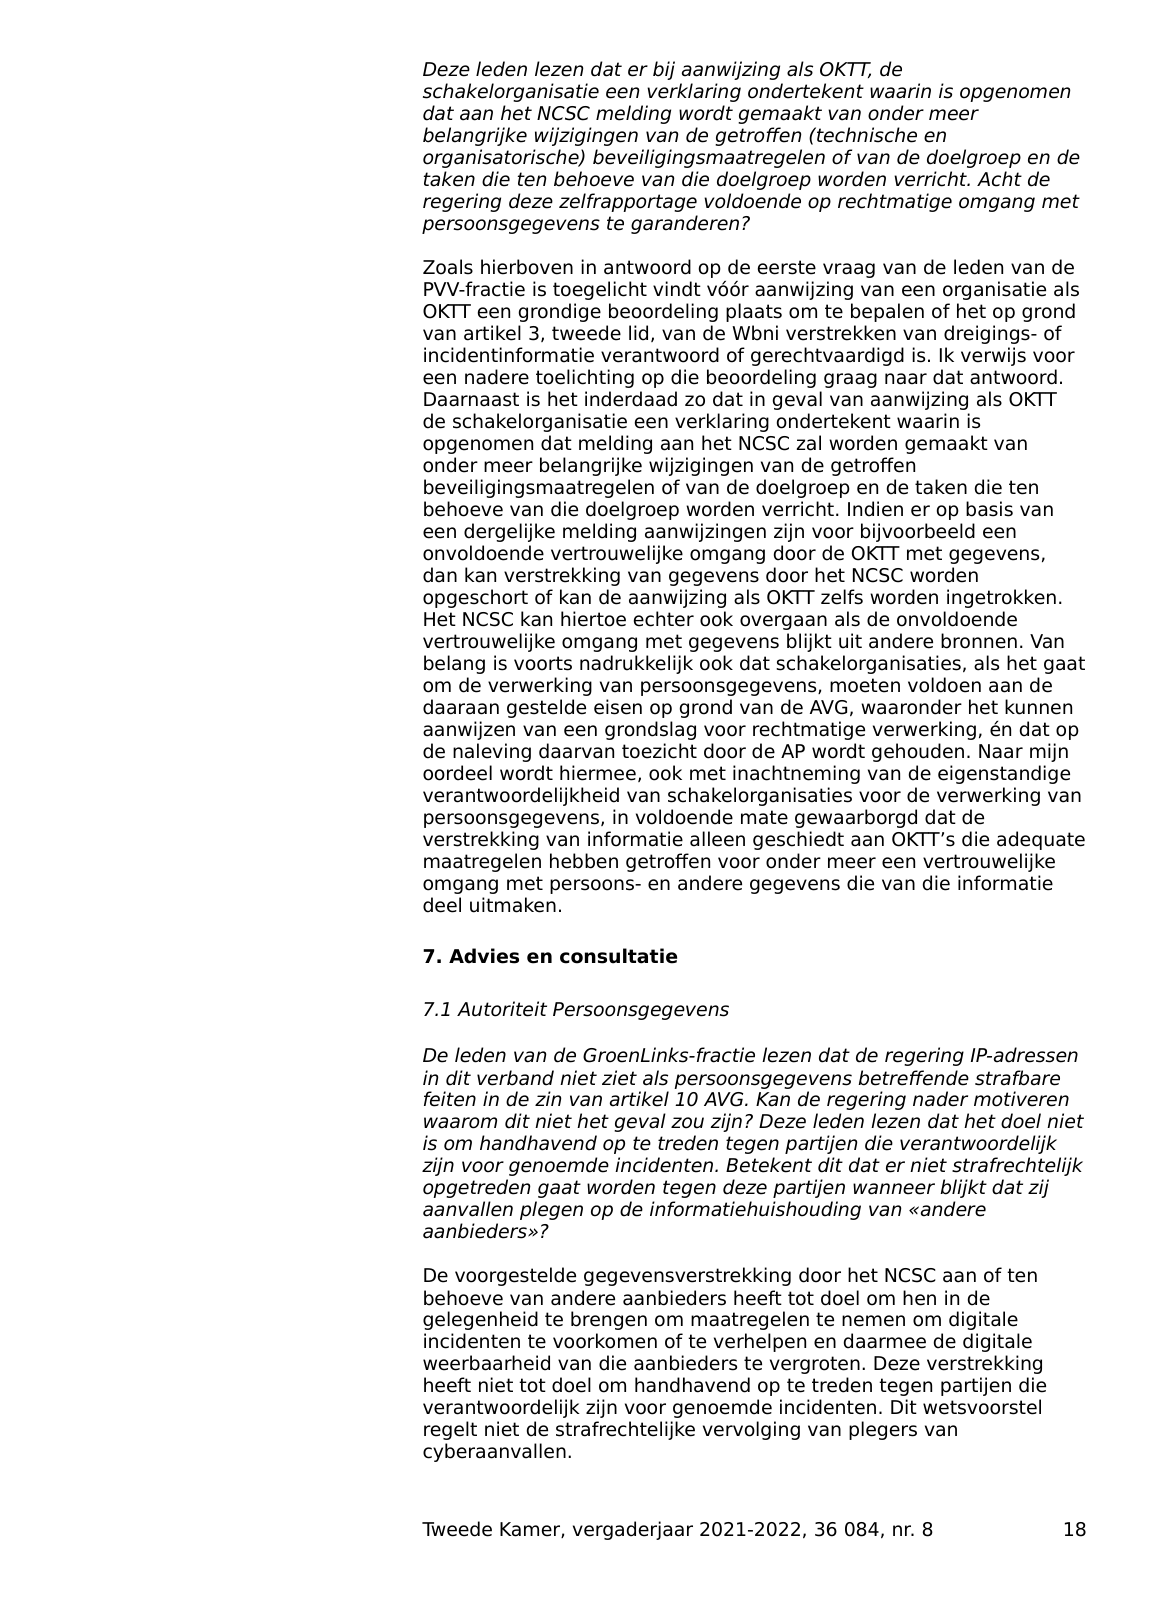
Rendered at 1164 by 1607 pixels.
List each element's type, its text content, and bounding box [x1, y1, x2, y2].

text Deze leden lezen dat er bij aanwijzing als OKTT, de schakelorganisatie een verklaring ondertekent waarin is opgenomen dat aan het NCSC melding wordt gemaakt van onder meer belangrijke wijzigingen van de getroffen (technische en organisatorische) beveiligingsmaatregelen of van de doelgroep en de taken die ten behoeve van die doelgroep worden verricht. Acht de regering deze zelfrapportage voldoende op rechtmatige omgang met persoonsgegevens te garanderen? [422, 59, 1087, 235]
text De voorgestelde gegevensverstrekking door het NCSC aan of ten behoeve van andere aanbieders heeft tot doel om hen in de gelegenheid te brengen om maatregelen te nemen om digitale incidenten te voorkomen of te verhelpen en daarmee de digitale weerbaarheid van die aanbieders te vergroten. Deze verstrekking heeft niet tot doel om handhavend op te treden tegen partijen die verantwoordelijk zijn voor genoemde incidenten. Dit wetsvoorstel regelt niet de strafrechtelijke vervolging van plegers van cyberaanvallen. [422, 1265, 1087, 1463]
text De leden van de GroenLinks-fractie lezen dat de regering IP-adressen in dit verband niet ziet als persoonsgegevens betreffende strafbare feiten in de zin van artikel 10 AVG. Kan de regering nader motiveren waarom dit niet het geval zou zijn? Deze leden lezen dat het doel niet is om handhavend op te treden tegen partijen die verantwoordelijk zijn voor genoemde incidenten. Betekent dit dat er niet strafrechtelijk opgetreden gaat worden tegen deze partijen wanneer blijkt dat zij aanvallen plegen op de informatiehuishouding van «andere aanbieders»? [422, 1045, 1087, 1243]
text Zoals hierboven in antwoord op de eerste vraag van de leden van de PVV-fractie is toegelicht vindt vóór aanwijzing van een organisatie als OKTT een grondige beoordeling plaats om te bepalen of het op grond van artikel 3, tweede lid, van de Wbni verstrekken van dreigings- of incidentinformatie verantwoord of gerechtvaardigd is. Ik verwijs voor een nadere toelichting op die beoordeling graag naar dat antwoord. Daarnaast is het inderdaad zo dat in geval van aanwijzing als OKTT de schakelorganisatie een verklaring ondertekent waarin is opgenomen dat melding aan het NCSC zal worden gemaakt van onder meer belangrijke wijzigingen van de getroffen beveiligingsmaatregelen of van de doelgroep en de taken die ten behoeve van die doelgroep worden verricht. Indien er op basis van een dergelijke melding aanwijzingen zijn voor bijvoorbeeld een onvoldoende vertrouwelijke omgang door de OKTT met gegevens, dan kan verstrekking van gegevens door het NCSC worden opgeschort of kan de aanwijzing als OKTT zelfs worden ingetrokken. Het NCSC kan hiertoe echter ook overgaan als de onvoldoende vertrouwelijke omgang met gegevens blijkt uit andere bronnen. Van belang is voorts nadrukkelijk ook dat schakelorganisaties, als het gaat om de verwerking van persoonsgegevens, moeten voldoen aan de daaraan gestelde eisen op grond van de AVG, waaronder het kunnen aanwijzen van een grondslag voor rechtmatige verwerking, én dat op de naleving daarvan toezicht door de AP wordt gehouden. Naar mijn oordeel wordt hiermee, ook met inachtneming van de eigenstandige verantwoordelijkheid van schakelorganisaties voor de verwerking van persoonsgegevens, in voldoende mate gewaarborgd dat de verstrekking van informatie alleen geschiedt aan OKTT’s die adequate maatregelen hebben getroffen voor onder meer een vertrouwelijke omgang met persoons- en andere gegevens die van die informatie deel uitmaken. [422, 257, 1087, 916]
subtitle 7.1 Autoriteit Persoonsgegevens [422, 998, 1087, 1020]
subtitle 7. Advies en consultatie [422, 946, 1087, 968]
